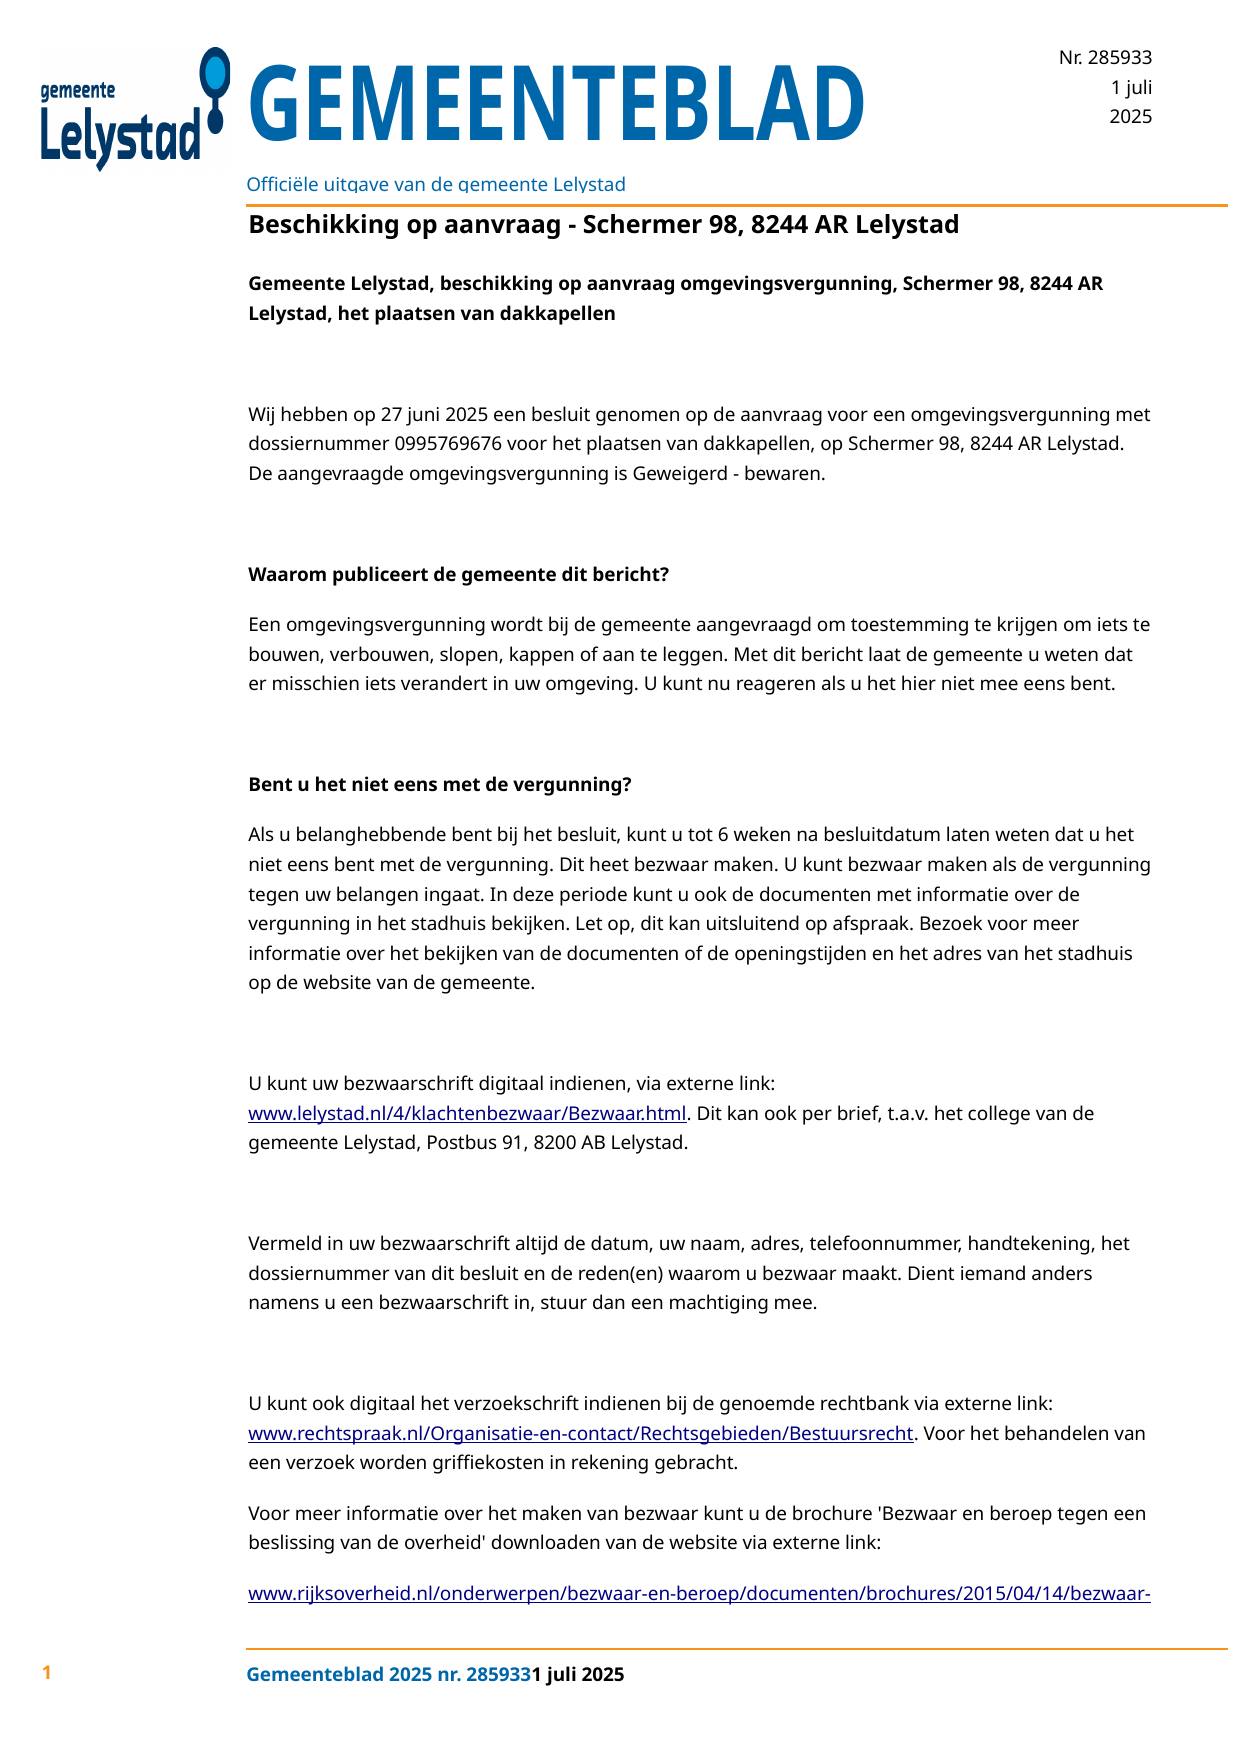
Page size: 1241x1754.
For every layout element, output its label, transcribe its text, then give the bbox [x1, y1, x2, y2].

text Als u belanghebbende bent bij het besluit, kunt u tot 6 weken na besluitdatum laten weten dat u het niet eens bent met de vergunning. Dit heet bezwaar maken. U kunt bezwaar maken als de vergunning tegen uw belangen ingaat. In deze periode kunt u ook de documenten met informatie over de vergunning in het stadhuis bekijken. Let op, dit kan uitsluitend op afspraak. Bezoek voor meer informatie over het bekijken van de documenten of de openingstijden en het adres van het stadhuis op de website van de gemeente. [248, 822, 1152, 995]
text Vermeld in uw bezwaarschrift altijd de datum, uw naam, adres, telefoonnummer, handtekening, het dossiernummer van dit besluit en de reden(en) waarom u bezwaar maakt. Dient iemand anders namens u een bezwaarschrift in, stuur dan een machtiging mee. [248, 1230, 1152, 1315]
text Wij hebben op 27 juni 2025 een besluit genomen op de aanvraag voor een omgevingsvergunning met dossiernummer 0995769676 voor het plaatsen van dakkapellen, op Schermer 98, 8244 AR Lelystad. De aangevraagde omgevingsvergunning is Geweigerd - bewaren. [248, 401, 1152, 486]
text U kunt ook digitaal het verzoekschrift indienen bij de genoemde rechtbank via externe link: www.rechtspraak.nl/Organisatie-en-contact/Rechtsgebieden/Bestuursrecht. Voor het behandelen van een verzoek worden griffiekosten in rekening gebracht. [248, 1390, 1152, 1475]
text www.rijksoverheid.nl/onderwerpen/bezwaar-en-beroep/documenten/brochures/2015/04/14/bezwaar- [248, 1580, 1152, 1606]
text Een omgevingsvergunning wordt bij de gemeente aangevraagd om toestemming te krijgen om iets te bouwen, verbouwen, slopen, kappen of aan te leggen. Met dit bericht laat de gemeente u weten dat er misschien iets verandert in uw omgeving. U kunt nu reageren als u het hier niet mee eens bent. [248, 611, 1152, 696]
text Waarom publiceert de gemeente dit bericht? [248, 561, 1152, 586]
text U kunt uw bezwaarschrift digitaal indienen, via externe link: www.lelystad.nl/4/klachtenbezwaar/Bezwaar.html. Dit kan ook per brief, t.a.v. het college van de gemeente Lelystad, Postbus 91, 8200 AB Lelystad. [248, 1070, 1152, 1155]
text Beschikking op aanvraag - Schermer 98, 8244 AR Lelystad [248, 207, 1152, 241]
picture [41, 47, 231, 172]
text Voor meer informatie over het maken van bezwaar kunt u de brochure 'Bezwaar en beroep tegen een beslissing van de overheid' downloaden van de website via externe link: [248, 1500, 1152, 1555]
text Gemeente Lelystad, beschikking op aanvraag omgevingsvergunning, Schermer 98, 8244 AR Lelystad, het plaatsen van dakkapellen [248, 270, 1152, 326]
text Bent u het niet eens met de vergunning? [248, 771, 1152, 797]
